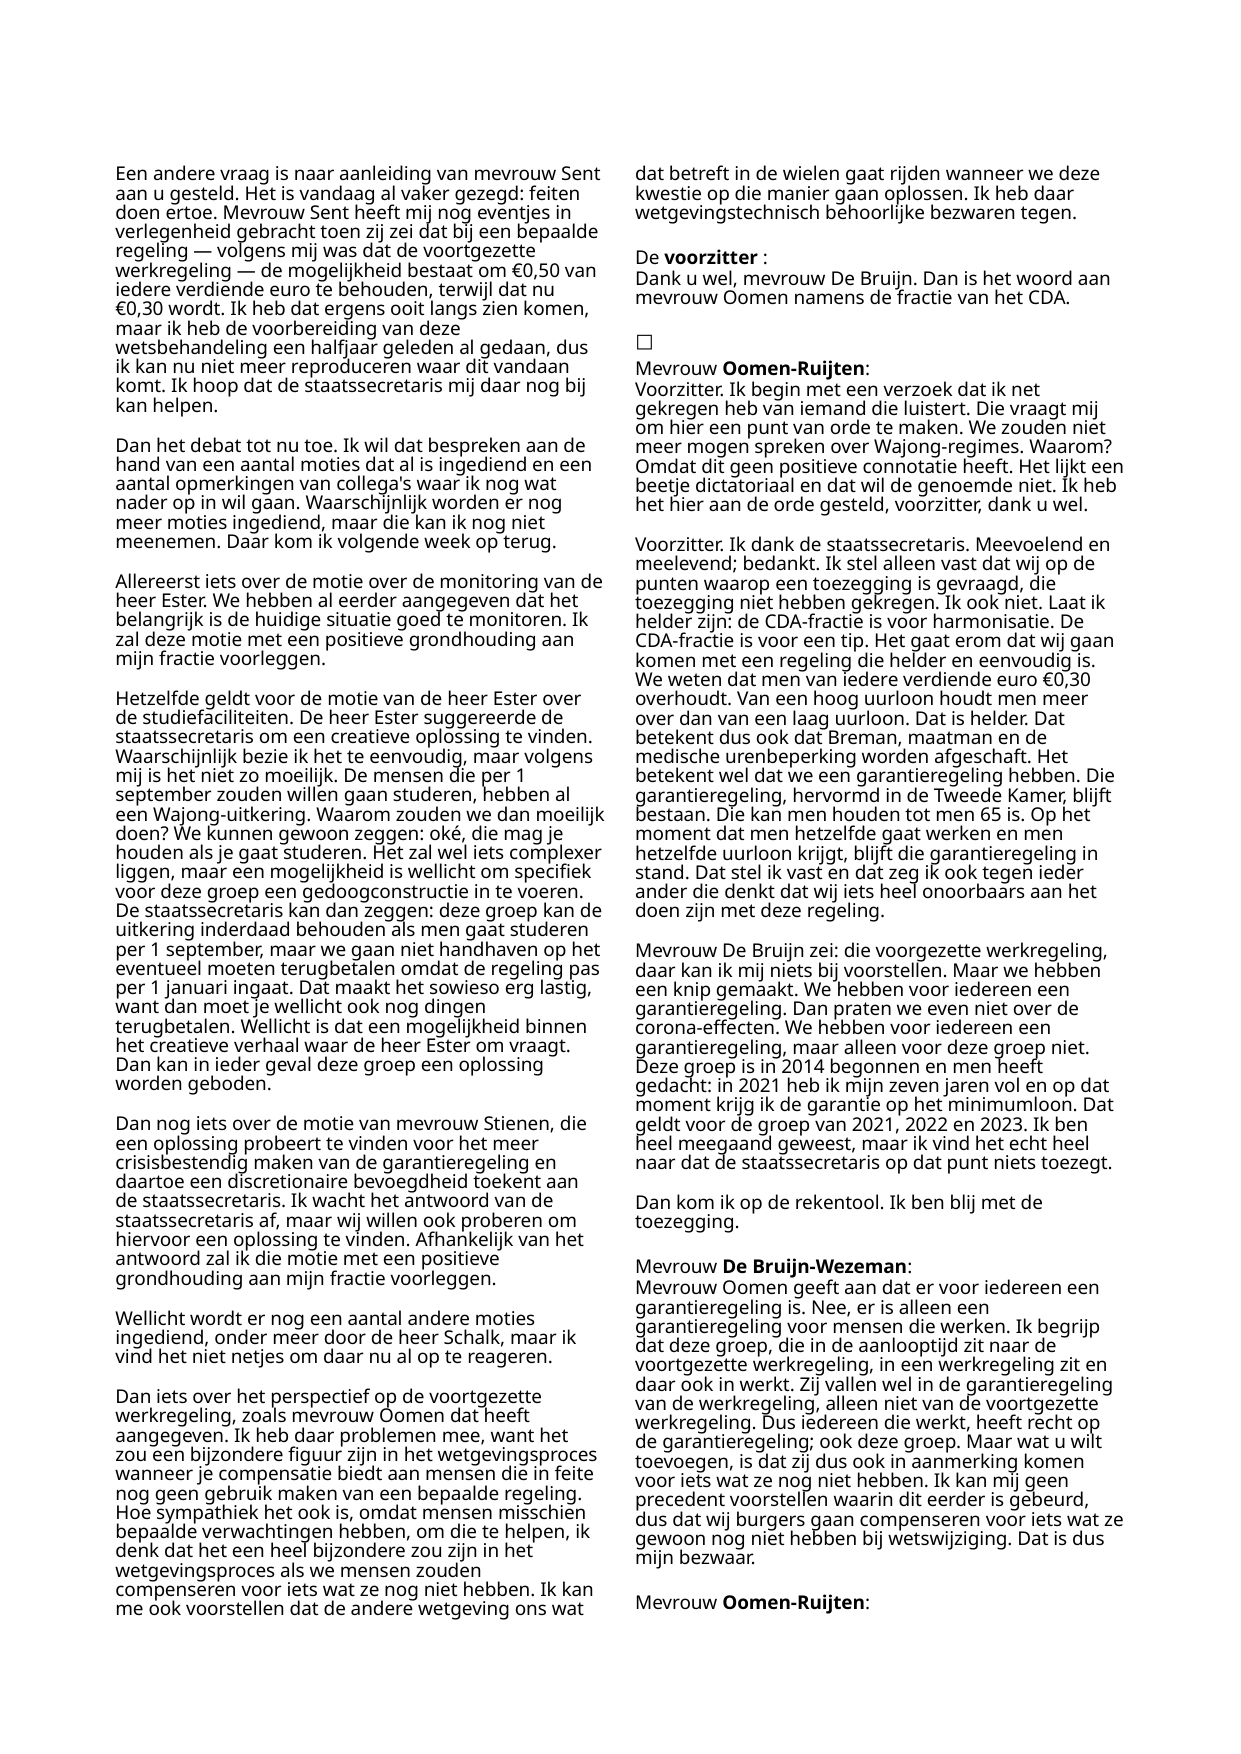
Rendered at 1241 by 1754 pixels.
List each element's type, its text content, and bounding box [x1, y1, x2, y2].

text Mevrouw Oomen geeft aan dat er voor iedereen een garantieregeling is. Nee, er is alleen een garantieregeling voor mensen die werken. Ik begrijp dat deze groep, die in de aanlooptijd zit naar de voortgezette werkregeling, in een werkregeling zit en daar ook in werkt. Zij vallen wel in de garantieregeling van de werkregeling, alleen niet van de voortgezette werkregeling. Dus iedereen die werkt, heeft recht op de garantieregeling; ook deze groep. Maar wat u wilt toevoegen, is dat zij dus ook in aanmerking komen voor iets wat ze nog niet hebben. Ik kan mij geen precedent voorstellen waarin dit eerder is gebeurd, dus dat wij burgers gaan compenseren voor iets wat ze gewoon nog niet hebben bij wetswijziging. Dat is dus mijn bezwaar. [635, 1279, 1125, 1568]
text Wellicht wordt er nog een aantal andere moties ingediend, onder meer door de heer Schalk, maar ik vind het niet netjes om daar nu al op te reageren. [115, 1309, 605, 1367]
text dat betreft in de wielen gaat rijden wanneer we deze kwestie op die manier gaan oplossen. Ik heb daar wetgevingstechnisch behoorlijke bezwaren tegen. [635, 165, 1125, 223]
text Voorzitter. Ik begin met een verzoek dat ik net gekregen heb van iemand die luistert. Die vraagt mij om hier een punt van orde te maken. We zouden niet meer mogen spreken over Wajong-regimes. Waarom? Omdat dit geen positieve connotatie heeft. Het lijkt een beetje dictatoriaal en dat wil de genoemde niet. Ik heb het hier aan de orde gesteld, voorzitter, dank u wel. [635, 381, 1125, 515]
text Een andere vraag is naar aanleiding van mevrouw Sent aan u gesteld. Het is vandaag al vaker gezegd: feiten doen ertoe. Mevrouw Sent heeft mij nog eventjes in verlegenheid gebracht toen zij zei dat bij een bepaalde regeling — volgens mij was dat de voortgezette werkregeling — de mogelijkheid bestaat om €0,50 van iedere verdiende euro te behouden, terwijl dat nu €0,30 wordt. Ik heb dat ergens ooit langs zien komen, maar ik heb de voorbereiding van deze wetsbehandeling een halfjaar geleden al gedaan, dus ik kan nu niet meer reproduceren waar dit vandaan komt. Ik hoop dat de staatssecretaris mij daar nog bij kan helpen. [115, 165, 605, 416]
text Allereerst iets over de motie over de monitoring van de heer Ester. We hebben al eerder aangegeven dat het belangrijk is de huidige situatie goed te monitoren. Ik zal deze motie met een positieve grondhouding aan mijn fractie voorleggen. [115, 573, 605, 669]
text Voorzitter. Ik dank de staatssecretaris. Meevoelend en meelevend; bedankt. Ik stel alleen vast dat wij op de punten waarop een toezegging is gevraagd, die toezegging niet hebben gekregen. Ik ook niet. Laat ik helder zijn: de CDA-fractie is voor harmonisatie. De CDA-fractie is voor een tip. Het gaat erom dat wij gaan komen met een regeling die helder en eenvoudig is. We weten dat men van iedere verdiende euro €0,30 overhoudt. Van een hoog uurloon houdt men meer over dan van een laag uurloon. Dat is helder. Dat betekent dus ook dat Breman, maatman en de medische urenbeperking worden afgeschaft. Het betekent wel dat we een garantieregeling hebben. Die garantieregeling, hervormd in de Tweede Kamer, blijft bestaan. Die kan men houden tot men 65 is. Op het moment dat men hetzelfde gaat werken en men hetzelfde uurloon krijgt, blijft die garantieregeling in stand. Dat stel ik vast en dat zeg ik ook tegen ieder ander die denkt dat wij iets heel onoorbaars aan het doen zijn met deze regeling. [635, 536, 1125, 922]
text Dan het debat tot nu toe. Ik wil dat bespreken aan de hand van een aantal moties dat al is ingediend en een aantal opmerkingen van collega's waar ik nog wat nader op in wil gaan. Waarschijnlijk worden er nog meer moties ingediend, maar die kan ik nog niet meenemen. Daar kom ik volgende week op terug. [115, 437, 605, 552]
text Dan iets over het perspectief op de voortgezette werkregeling, zoals mevrouw Oomen dat heeft aangegeven. Ik heb daar problemen mee, want het zou een bijzondere figuur zijn in het wetgevingsproces wanneer je compensatie biedt aan mensen die in feite nog geen gebruik maken van een bepaalde regeling. Hoe sympathiek het ook is, omdat mensen misschien bepaalde verwachtingen hebben, om die te helpen, ik denk dat het een heel bijzondere zou zijn in het wetgevingsproces als we mensen zouden compenseren voor iets wat ze nog niet hebben. Ik kan me ook voorstellen dat de andere wetgeving ons wat [115, 1388, 605, 1619]
text ⬜ [635, 329, 1125, 355]
text Mevrouw De Bruijn zei: die voorgezette werkregeling, daar kan ik mij niets bij voorstellen. Maar we hebben een knip gemaakt. We hebben voor iedereen een garantieregeling. Dan praten we even niet over de corona-effecten. We hebben voor iedereen een garantieregeling, maar alleen voor deze groep niet. Deze groep is in 2014 begonnen en men heeft gedacht: in 2021 heb ik mijn zeven jaren vol en op dat moment krijg ik de garantie op het minimumloon. Dat geldt voor de groep van 2021, 2022 en 2023. Ik ben heel meegaand geweest, maar ik vind het echt heel naar dat de staatssecretaris op dat punt niets toezegt. [635, 942, 1125, 1173]
text Dan kom ik op de rekentool. Ik ben blij met de toezegging. [635, 1194, 1125, 1233]
text Mevrouw Oomen-Ruijten: [635, 355, 1125, 381]
text Hetzelfde geldt voor de motie van de heer Ester over de studiefaciliteiten. De heer Ester suggereerde de staatssecretaris om een creatieve oplossing te vinden. Waarschijnlijk bezie ik het te eenvoudig, maar volgens mij is het niet zo moeilijk. De mensen die per 1 september zouden willen gaan studeren, hebben al een Wajong-uitkering. Waarom zouden we dan moeilijk doen? We kunnen gewoon zeggen: oké, die mag je houden als je gaat studeren. Het zal wel iets complexer liggen, maar een mogelijkheid is wellicht om specifiek voor deze groep een gedoogconstructie in te voeren. De staatssecretaris kan dan zeggen: deze groep kan de uitkering inderdaad behouden als men gaat studeren per 1 september, maar we gaan niet handhaven op het eventueel moeten terugbetalen omdat de regeling pas per 1 januari ingaat. Dat maakt het sowieso erg lastig, want dan moet je wellicht ook nog dingen terugbetalen. Wellicht is dat een mogelijkheid binnen het creatieve verhaal waar de heer Ester om vraagt. Dan kan in ieder geval deze groep een oplossing worden geboden. [115, 690, 605, 1095]
text De voorzitter : [635, 244, 1125, 270]
text Dank u wel, mevrouw De Bruijn. Dan is het woord aan mevrouw Oomen namens de fractie van het CDA. [635, 270, 1125, 308]
text Mevrouw Oomen-Ruijten: [635, 1589, 1125, 1615]
text Mevrouw De Bruijn-Wezeman: [635, 1254, 1125, 1279]
text Dan nog iets over de motie van mevrouw Stienen, die een oplossing probeert te vinden voor het meer crisisbestendig maken van de garantieregeling en daartoe een discretionaire bevoegdheid toekent aan de staatssecretaris. Ik wacht het antwoord van de staatssecretaris af, maar wij willen ook proberen om hiervoor een oplossing te vinden. Afhankelijk van het antwoord zal ik die motie met een positieve grondhouding aan mijn fractie voorleggen. [115, 1115, 605, 1289]
